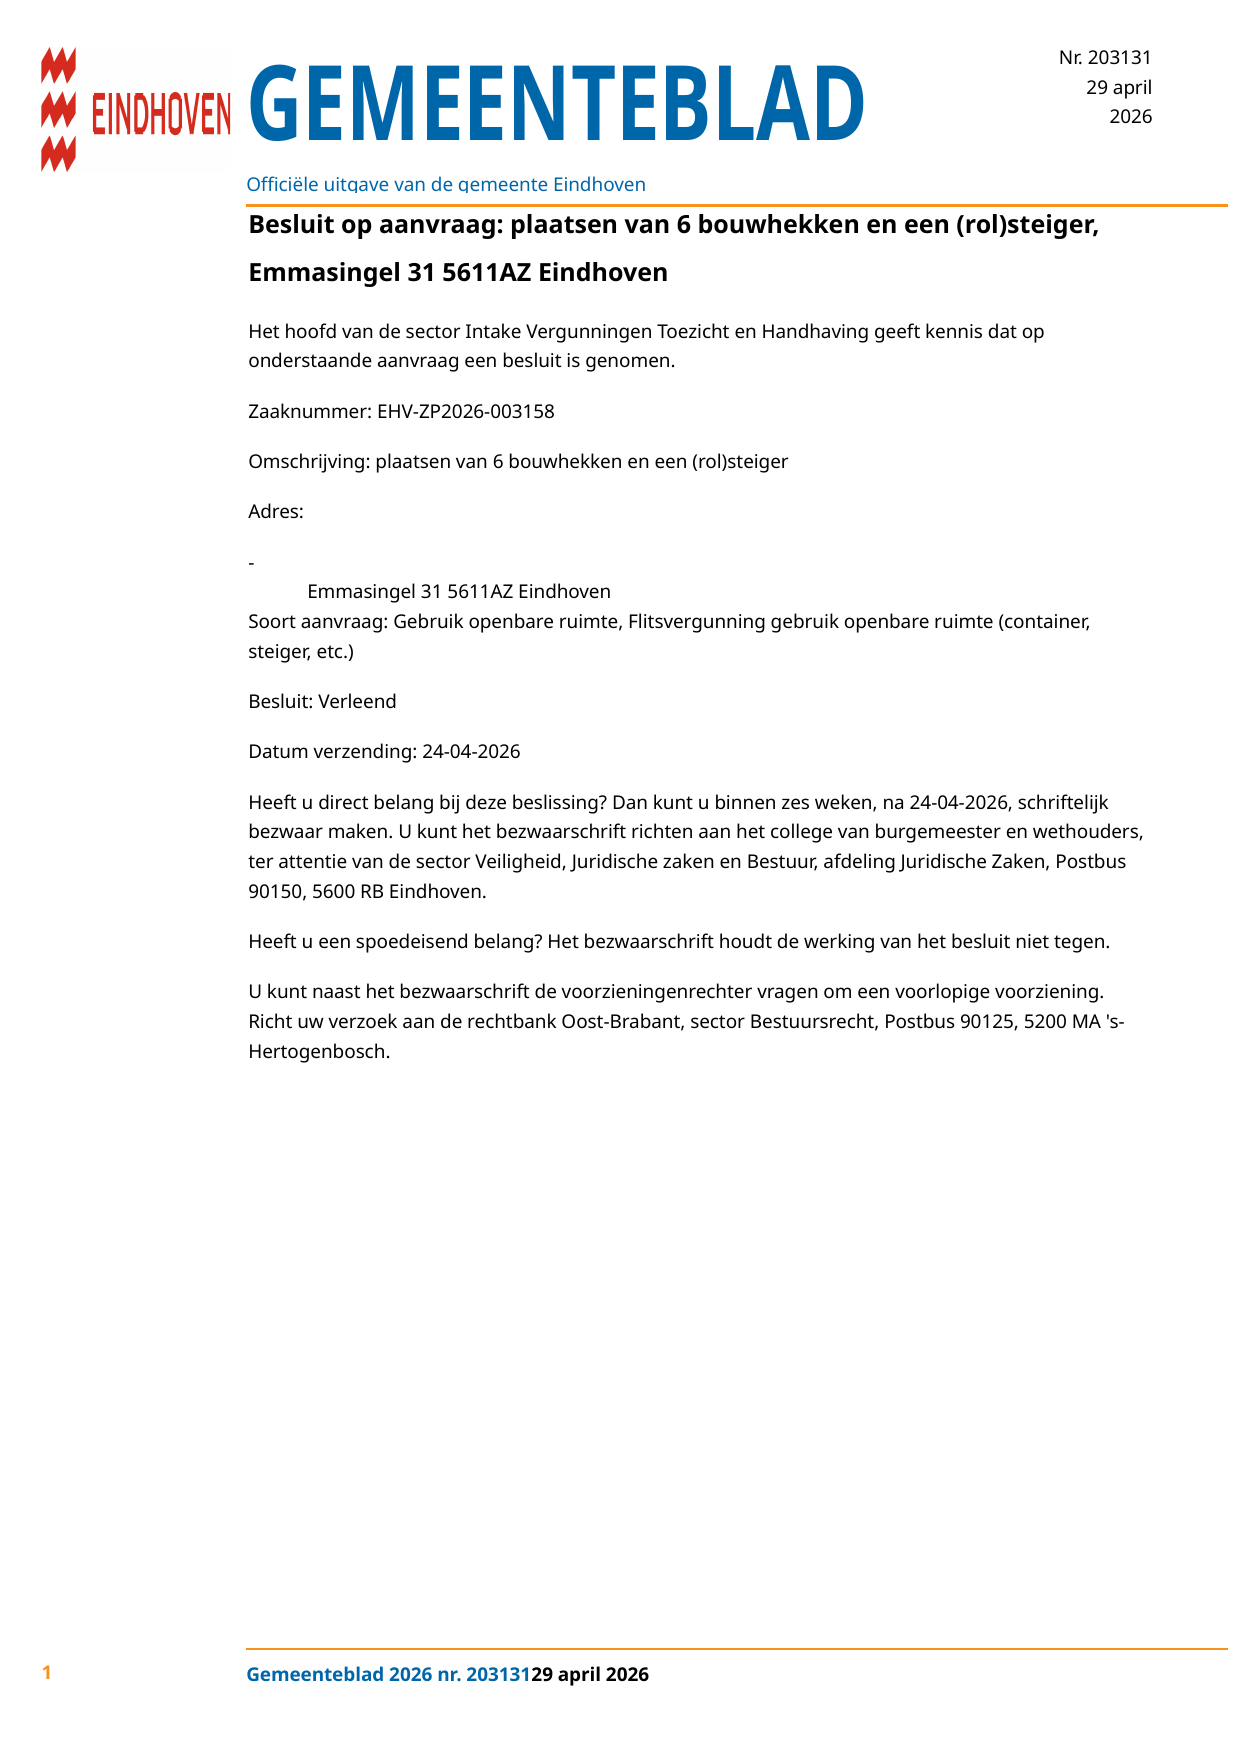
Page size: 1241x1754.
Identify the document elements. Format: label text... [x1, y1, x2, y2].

text U kunt naast het bezwaarschrift de voorzieningenrechter vragen om een voorlopige voorziening. Richt uw verzoek aan de rechtbank Oost-Brabant, sector Bestuursrecht, Postbus 90125, 5200 MA 's-Hertogenbosch. [248, 979, 1152, 1064]
list Emmasingel 31 5611AZ Eindhoven [248, 579, 1152, 604]
text Besluit op aanvraag: plaatsen van 6 bouwhekken en een (rol)steiger, Emmasingel 31 5611AZ Eindhoven [248, 207, 1152, 288]
text Adres: [248, 499, 1152, 524]
text Zaaknummer: EHV-ZP2026-003158 [248, 398, 1152, 424]
text Besluit: Verleend [248, 688, 1152, 714]
text Datum verzending: 24-04-2026 [248, 739, 1152, 764]
text Soort aanvraag: Gebruik openbare ruimte, Flitsvergunning gebruik openbare ruimte (container, steiger, etc.) [248, 608, 1152, 664]
text Heeft u een spoedeisend belang? Het bezwaarschrift houdt de werking van het besluit niet tegen. [248, 928, 1152, 954]
text Het hoofd van de sector Intake Vergunningen Toezicht en Handhaving geeft kennis dat op onderstaande aanvraag een besluit is genomen. [248, 318, 1152, 373]
text Heeft u direct belang bij deze beslissing? Dan kunt u binnen zes weken, na 24-04-2026, schriftelijk bezwaar maken. U kunt het bezwaarschrift richten aan het college van burgemeester en wethouders, ter attentie van de sector Veiligheid, Juridische zaken en Bestuur, afdeling Juridische Zaken, Postbus 90150, 5600 RB Eindhoven. [248, 789, 1152, 904]
picture [41, 47, 231, 172]
text Omschrijving: plaatsen van 6 bouwhekken en een (rol)steiger [248, 448, 1152, 474]
